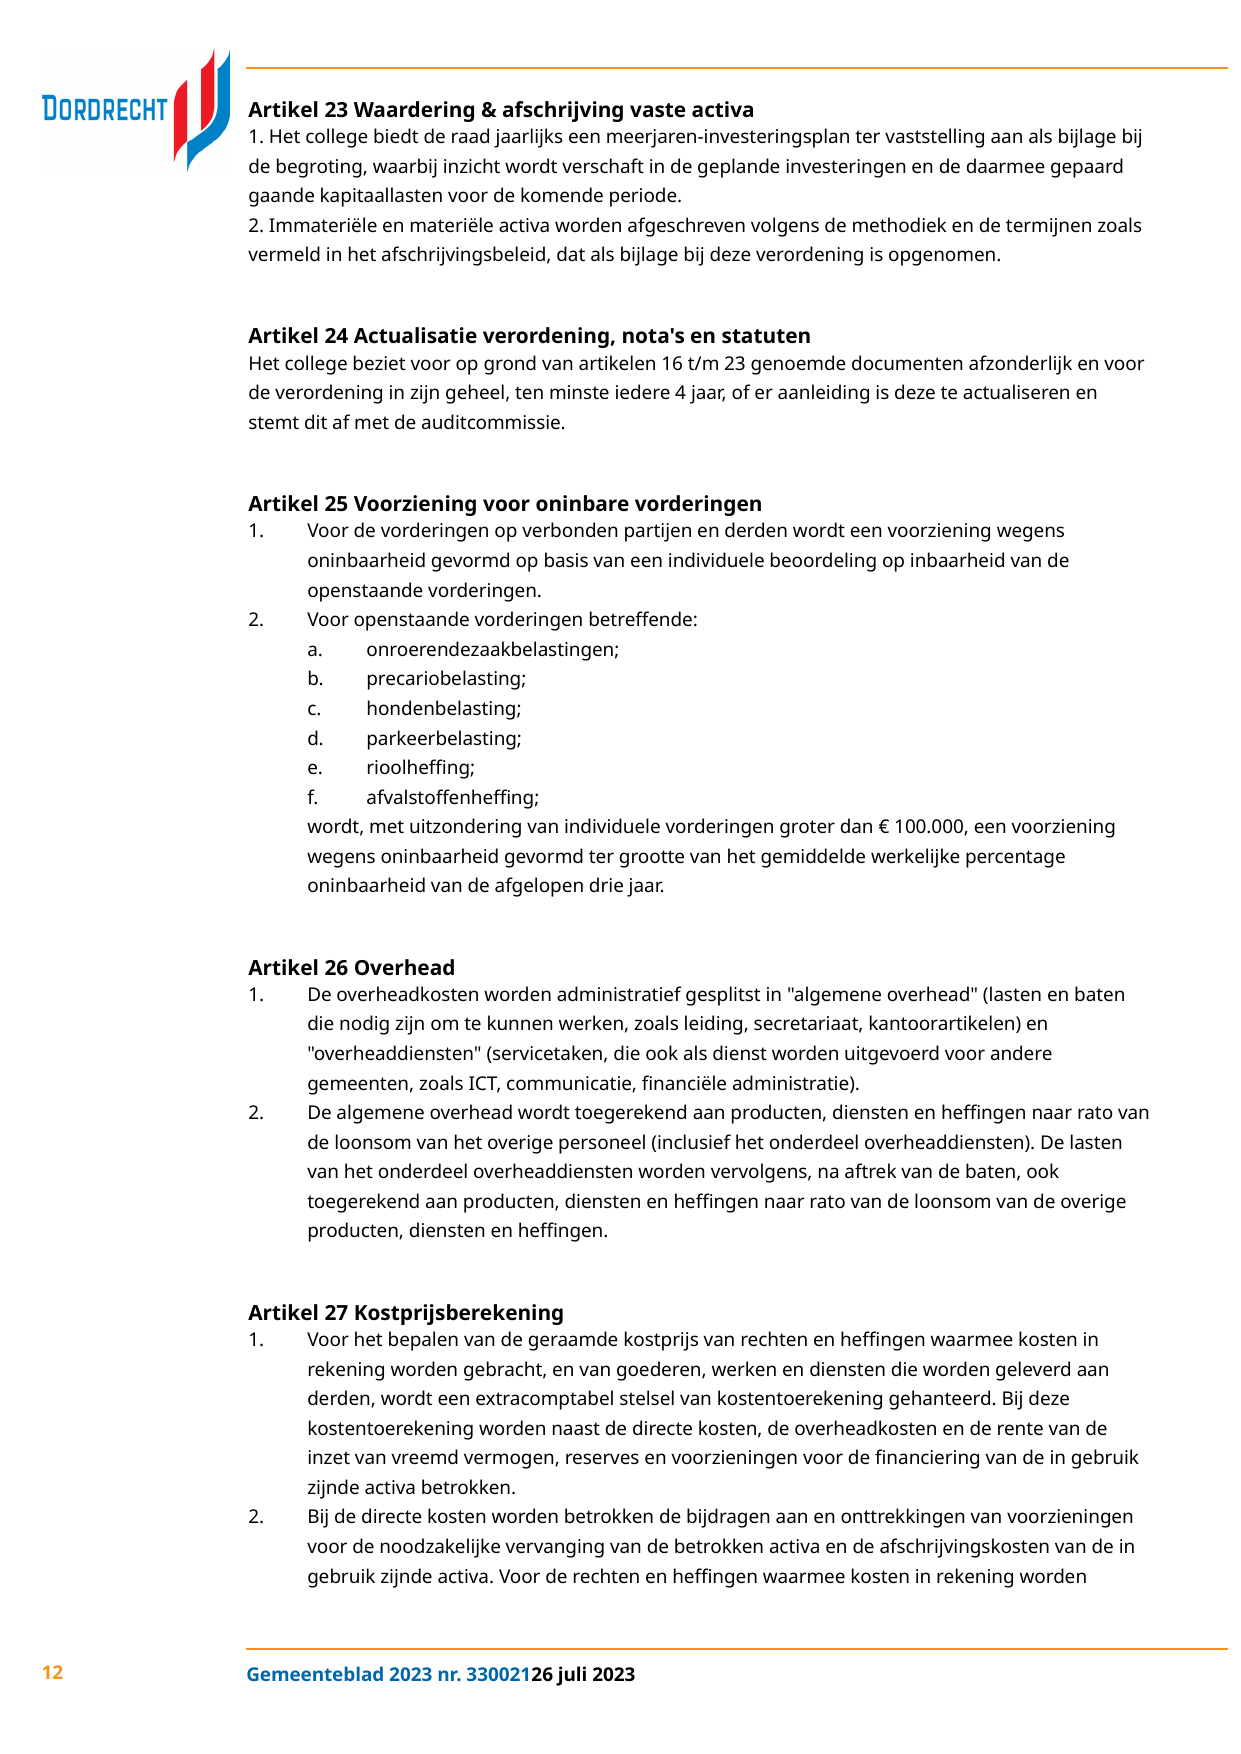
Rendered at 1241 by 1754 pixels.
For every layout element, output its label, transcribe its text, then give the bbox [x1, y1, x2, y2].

text 2. Immateriële en materiële activa worden afgeschreven volgens de methodiek en de termijnen zoals vermeld in het afschrijvingsbeleid, dat als bijlage bij deze verordening is opgenomen. [248, 212, 1152, 267]
list De algemene overhead wordt toegerekend aan producten, diensten en heffingen naar rato van de loonsom van het overige personeel (inclusief het onderdeel overheaddiensten). De lasten van het onderdeel overheaddiensten worden vervolgens, na aftrek van de baten, ook toegerekend aan producten, diensten en heffingen naar rato van de loonsom van de overige producten, diensten en heffingen. [248, 1099, 1152, 1243]
picture [41, 47, 231, 172]
list afvalstoffenheffing; [307, 784, 1152, 809]
text Het college beziet voor op grond van artikelen 16 t/m 23 genoemde documenten afzonderlijk en voor de verordening in zijn geheel, ten minste iedere 4 jaar, of er aanleiding is deze te actualiseren en stemt dit af met de auditcommissie. [248, 350, 1152, 435]
list Voor openstaande vorderingen betreffende: [248, 606, 1152, 632]
list wordt, met uitzondering van individuele vorderingen groter dan € 100.000, een voorziening wegens oninbaarheid gevormd ter grootte van het gemiddelde werkelijke percentage oninbaarheid van de afgelopen drie jaar. [248, 813, 1152, 898]
text Artikel 27 Kostprijsberekening [248, 1298, 1152, 1326]
list rioolheffing; [307, 754, 1152, 780]
list hondenbelasting; [307, 695, 1152, 721]
text Artikel 26 Overhead [248, 953, 1152, 981]
text Artikel 24 Actualisatie verordening, nota's en statuten [248, 322, 1152, 350]
list De overheadkosten worden administratief gesplitst in "algemene overhead" (lasten en baten die nodig zijn om te kunnen werken, zoals leiding, secretariaat, kantoorartikelen) en "overheaddiensten" (servicetaken, die ook als dienst worden uitgevoerd voor andere gemeenten, zoals ICT, communicatie, financiële administratie). [248, 981, 1152, 1096]
list onroerendezaakbelastingen; [307, 636, 1152, 662]
text Artikel 25 Voorziening voor oninbare vorderingen [248, 489, 1152, 518]
text 1. Het college biedt de raad jaarlijks een meerjaren-investeringsplan ter vaststelling aan als bijlage bij de begroting, waarbij inzicht wordt verschaft in de geplande investeringen en de daarmee gepaard gaande kapitaallasten voor de komende periode. [248, 123, 1152, 208]
list Voor het bepalen van de geraamde kostprijs van rechten en heffingen waarmee kosten in rekening worden gebracht, en van goederen, werken en diensten die worden geleverd aan derden, wordt een extracomptabel stelsel van kostentoerekening gehanteerd. Bij deze kostentoerekening worden naast de directe kosten, de overheadkosten en de rente van de inzet van vreemd vermogen, reserves en voorzieningen voor de financiering van de in gebruik zijnde activa betrokken. [248, 1326, 1152, 1500]
list Bij de directe kosten worden betrokken de bijdragen aan en onttrekkingen van voorzieningen voor de noodzakelijke vervanging van de betrokken activa en de afschrijvingskosten van de in gebruik zijnde activa. Voor de rechten en heffingen waarmee kosten in rekening worden [248, 1504, 1152, 1588]
list precariobelasting; [307, 666, 1152, 691]
list Voor de vorderingen op verbonden partijen en derden wordt een voorziening wegens oninbaarheid gevormd op basis van een individuele beoordeling op inbaarheid van de openstaande vorderingen. [248, 518, 1152, 602]
text Artikel 23 Waardering & afschrijving vaste activa [248, 95, 1152, 123]
list parkeerbelasting; [307, 725, 1152, 750]
